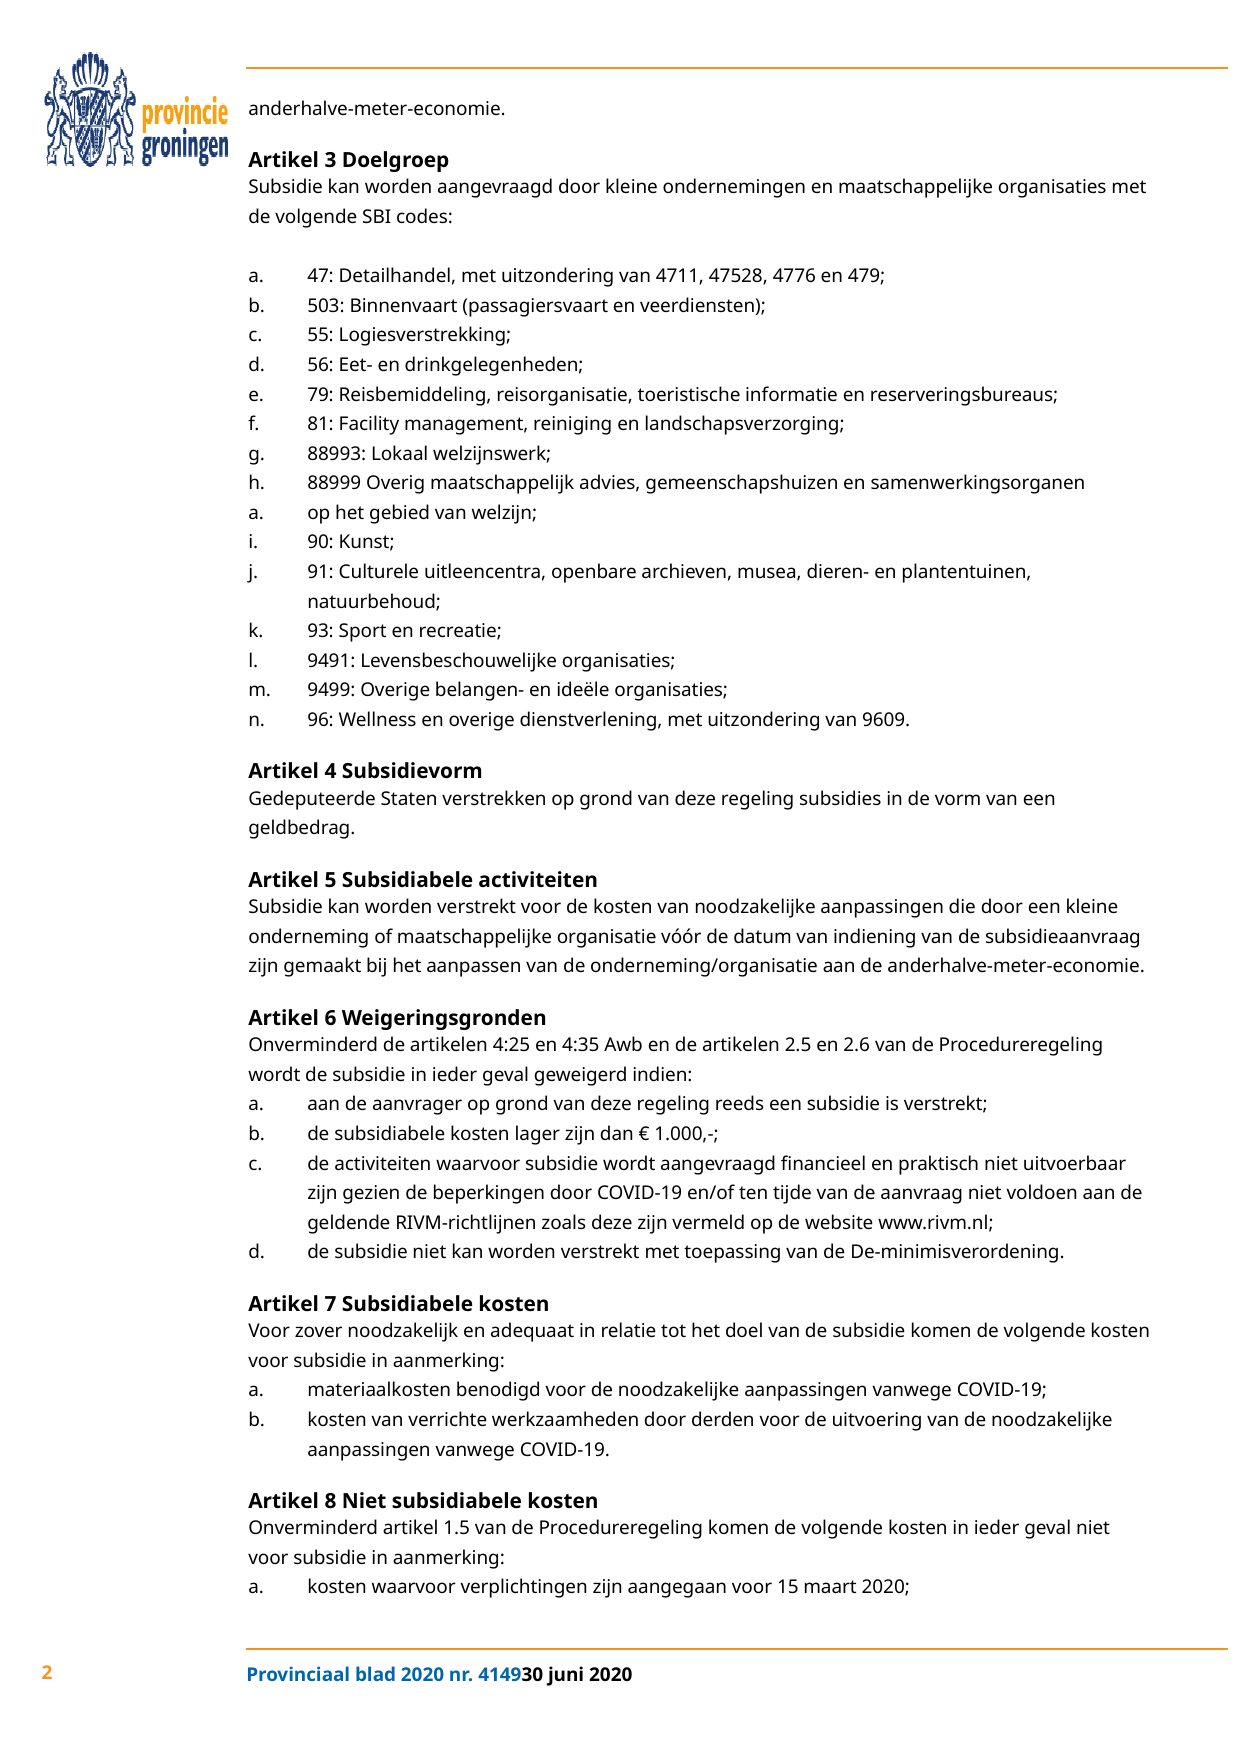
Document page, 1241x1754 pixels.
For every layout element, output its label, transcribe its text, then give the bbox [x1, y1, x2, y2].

list op het gebied van welzijn; [248, 499, 1152, 525]
text Gedeputeerde Staten verstrekken op grond van deze regeling subsidies in de vorm van een geldbedrag. [248, 785, 1152, 840]
list 96: Wellness en overige dienstverlening, met uitzondering van 9609. [248, 706, 1152, 732]
list de activiteiten waarvoor subsidie wordt aangevraagd financieel en praktisch niet uitvoerbaar zijn gezien de beperkingen door COVID-19 en/of ten tijde van de aanvraag niet voldoen aan de geldende RIVM-richtlijnen zoals deze zijn vermeld op de website www.rivm.nl; [248, 1150, 1152, 1235]
text Artikel 8 Niet subsidiabele kosten [248, 1486, 1152, 1514]
list 47: Detailhandel, met uitzondering van 4711, 47528, 4776 en 479; [248, 262, 1152, 288]
list 88999 Overig maatschappelijk advies, gemeenschapshuizen en samenwerkingsorganen [248, 469, 1152, 495]
list kosten van verrichte werkzaamheden door derden voor de uitvoering van de noodzakelijke aanpassingen vanwege COVID-19. [248, 1406, 1152, 1461]
list 503: Binnenvaart (passagiersvaart en veerdiensten); [248, 292, 1152, 318]
text Subsidie kan worden verstrekt voor de kosten van noodzakelijke aanpassingen die door een kleine onderneming of maatschappelijke organisatie vóór de datum van indiening van de subsidieaanvraag zijn gemaakt bij het aanpassen van de onderneming/organisatie aan de anderhalve-meter-economie. [248, 893, 1152, 978]
text anderhalve-meter-economie. [248, 95, 1152, 121]
list 88993: Lokaal welzijnswerk; [248, 440, 1152, 466]
text Subsidie kan worden aangevraagd door kleine ondernemingen en maatschappelijke organisaties met de volgende SBI codes: [248, 174, 1152, 229]
list aan de aanvrager op grond van deze regeling reeds een subsidie is verstrekt; [248, 1091, 1152, 1116]
list 90: Kunst; [248, 529, 1152, 554]
list 79: Reisbemiddeling, reisorganisatie, toeristische informatie en reserveringsbureaus; [248, 381, 1152, 406]
list de subsidiabele kosten lager zijn dan € 1.000,-; [248, 1120, 1152, 1146]
text Onverminderd artikel 1.5 van de Procedureregeling komen de volgende kosten in ieder geval niet voor subsidie in aanmerking: [248, 1514, 1152, 1570]
picture [41, 47, 231, 172]
list de subsidie niet kan worden verstrekt met toepassing van de De-minimisverordening. [248, 1238, 1152, 1264]
list 93: Sport en recreatie; [248, 617, 1152, 643]
text Artikel 4 Subsidievorm [248, 757, 1152, 785]
list 56: Eet- en drinkgelegenheden; [248, 351, 1152, 377]
text Artikel 6 Weigeringsgronden [248, 1003, 1152, 1031]
list materiaalkosten benodigd voor de noodzakelijke aanpassingen vanwege COVID-19; [248, 1377, 1152, 1402]
list 55: Logiesverstrekking; [248, 322, 1152, 347]
list 9499: Overige belangen- en ideële organisaties; [248, 677, 1152, 702]
list 81: Facility management, reiniging en landschapsverzorging; [248, 410, 1152, 436]
list 91: Culturele uitleencentra, openbare archieven, musea, dieren- en plantentuinen, natuurbehoud; [248, 558, 1152, 613]
list 9491: Levensbeschouwelijke organisaties; [248, 647, 1152, 673]
text Voor zover noodzakelijk en adequaat in relatie tot het doel van de subsidie komen de volgende kosten voor subsidie in aanmerking: [248, 1317, 1152, 1373]
text Artikel 5 Subsidiabele activiteiten [248, 865, 1152, 893]
list kosten waarvoor verplichtingen zijn aangegaan voor 15 maart 2020; [248, 1574, 1152, 1599]
text Onverminderd de artikelen 4:25 en 4:35 Awb en de artikelen 2.5 en 2.6 van de Procedureregeling wordt de subsidie in ieder geval geweigerd indien: [248, 1031, 1152, 1087]
text Artikel 3 Doelgroep [248, 145, 1152, 174]
text Artikel 7 Subsidiabele kosten [248, 1289, 1152, 1317]
